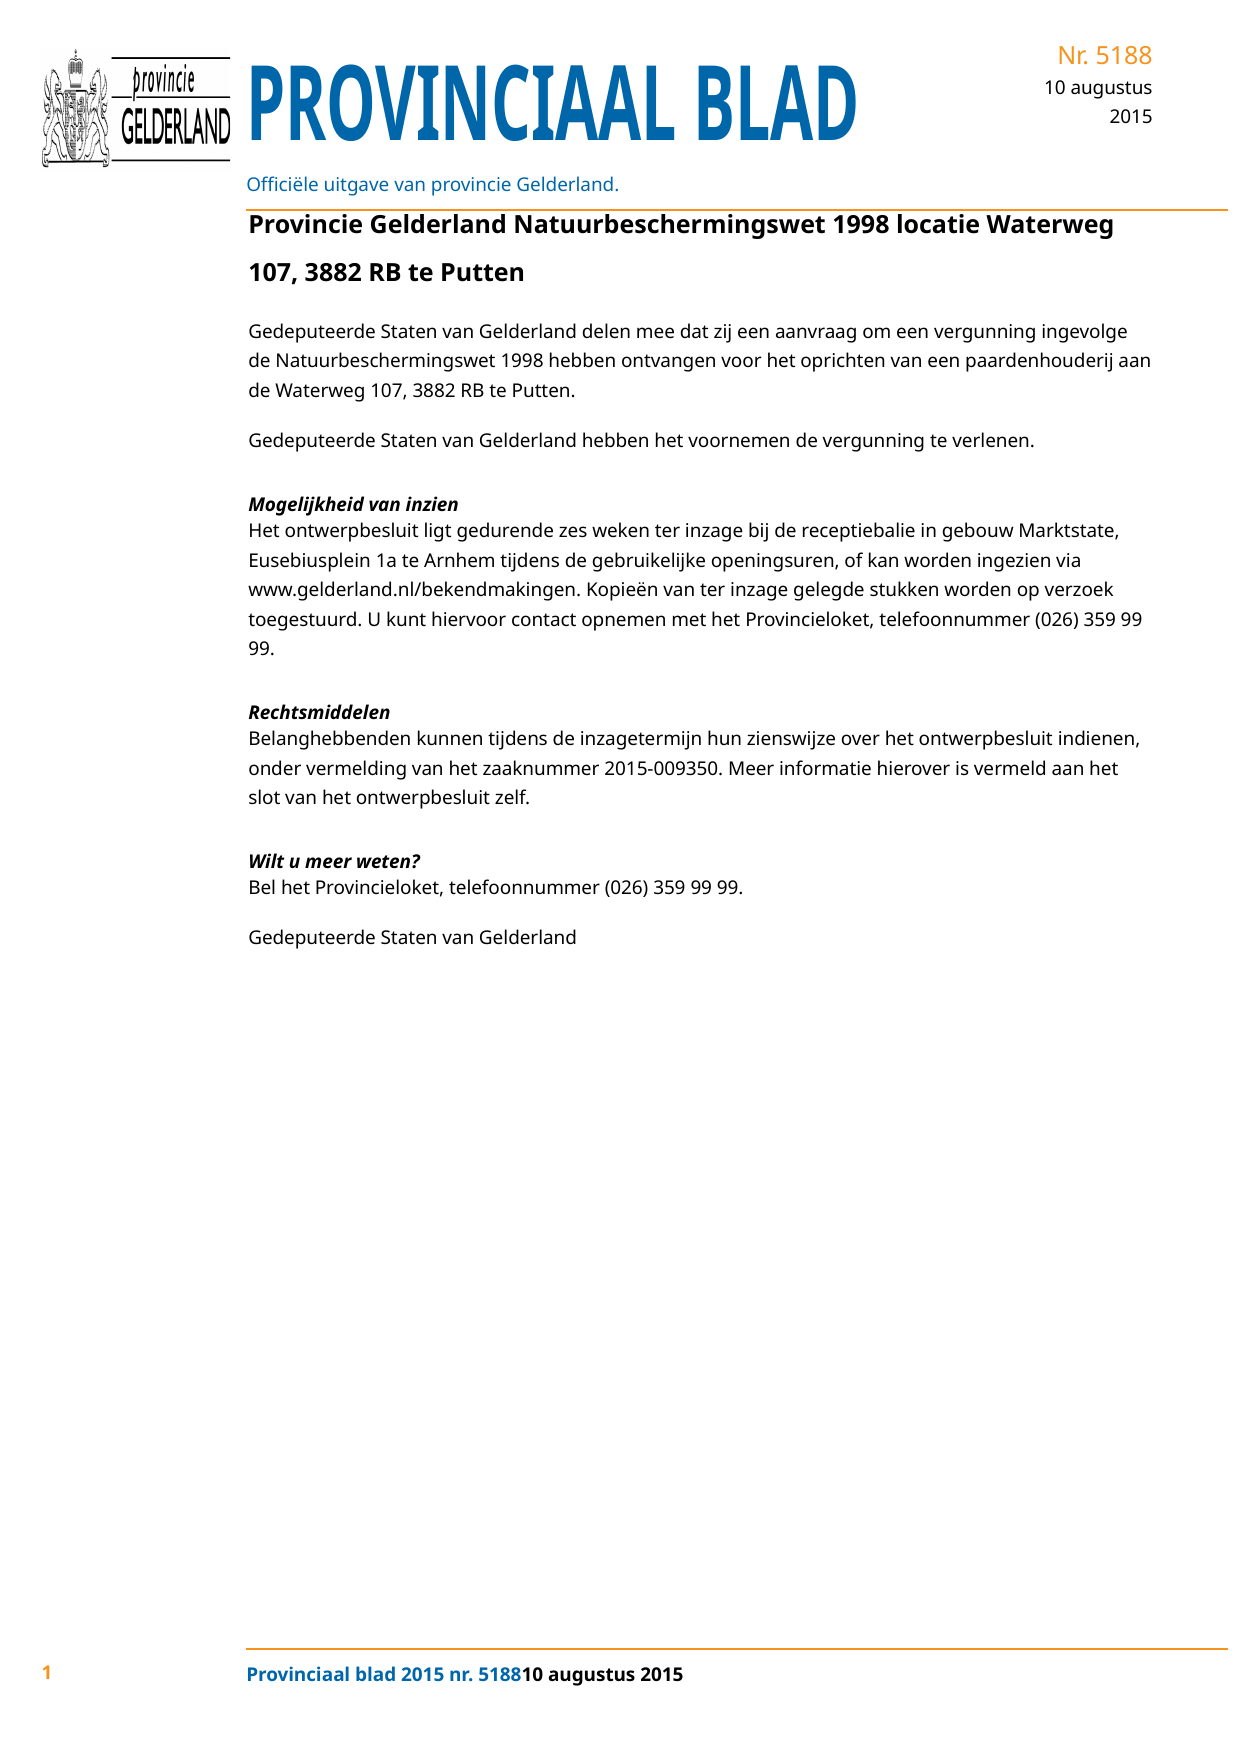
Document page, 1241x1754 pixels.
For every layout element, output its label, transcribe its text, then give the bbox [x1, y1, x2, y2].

text Rechtsmiddelen [248, 699, 1152, 725]
text Belanghebbenden kunnen tijdens de inzagetermijn hun zienswijze over het ontwerpbesluit indienen, onder vermelding van het zaaknummer 2015-009350. Meer informatie hierover is vermeld aan het slot van het ontwerpbesluit zelf. [248, 725, 1152, 810]
picture [41, 47, 231, 172]
text Wilt u meer weten? [248, 848, 1152, 874]
text Mogelijkheid van inzien [248, 491, 1152, 517]
text Provincie Gelderland Natuurbeschermingswet 1998 locatie Waterweg 107, 3882 RB te Putten [248, 211, 1152, 288]
text Gedeputeerde Staten van Gelderland hebben het voornemen de vergunning te verlenen. [248, 427, 1152, 453]
text Gedeputeerde Staten van Gelderland [248, 924, 1152, 950]
text Gedeputeerde Staten van Gelderland delen mee dat zij een aanvraag om een vergunning ingevolge de Natuurbeschermingswet 1998 hebben ontvangen voor het oprichten van een paardenhouderij aan de Waterweg 107, 3882 RB te Putten. [248, 318, 1152, 403]
text Bel het Provincieloket, telefoonnummer (026) 359 99 99. [248, 874, 1152, 900]
text Het ontwerpbesluit ligt gedurende zes weken ter inzage bij de receptiebalie in gebouw Marktstate, Eusebiusplein 1a te Arnhem tijdens de gebruikelijke openingsuren, of kan worden ingezien via www.gelderland.nl/bekendmakingen. Kopieën van ter inzage gelegde stukken worden op verzoek toegestuurd. U kunt hiervoor contact opnemen met het Provincieloket, telefoonnummer (026) 359 99 99. [248, 517, 1152, 661]
